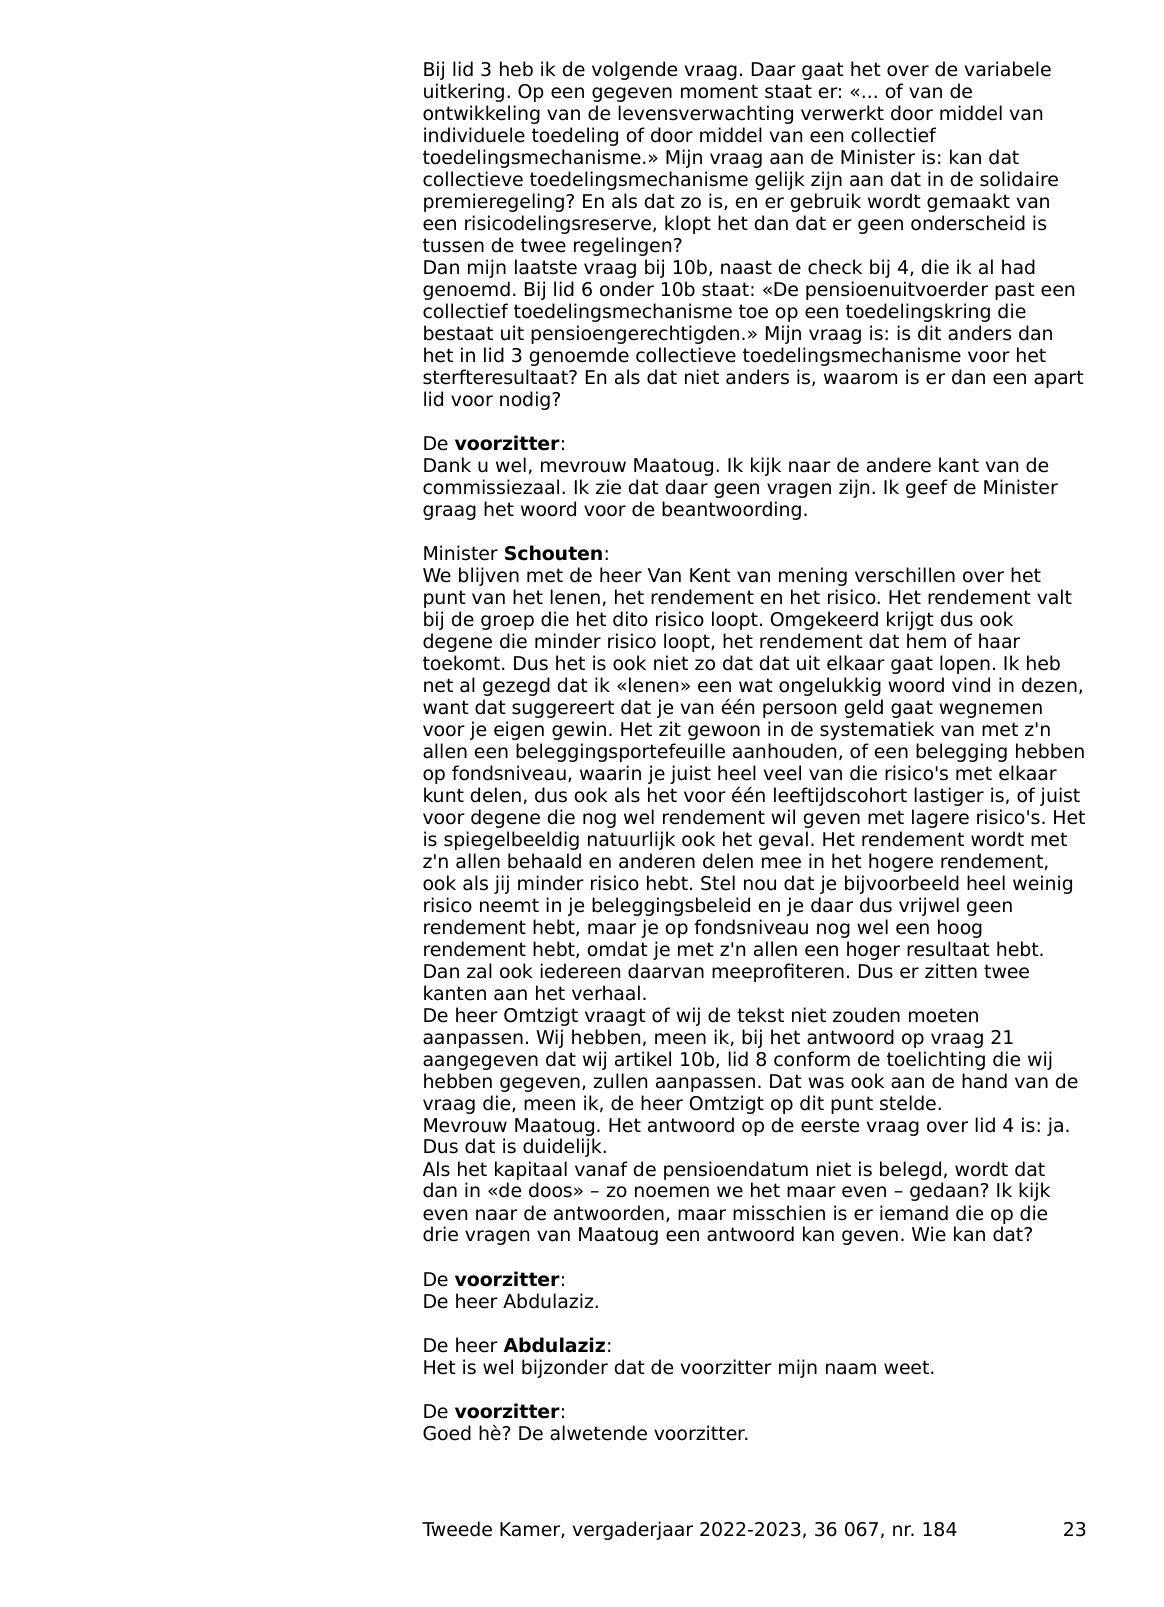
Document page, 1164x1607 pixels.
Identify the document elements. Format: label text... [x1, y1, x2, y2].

text Dan mijn laatste vraag bij 10b, naast de check bij 4, die ik al had genoemd. Bij lid 6 onder 10b staat: «De pensioenuitvoerder past een collectief toedelingsmechanisme toe op een toedelingskring die bestaat uit pensioengerechtigden.» Mijn vraag is: is dit anders dan het in lid 3 genoemde collectieve toedelingsmechanisme voor het sterfteresultaat? En als dat niet anders is, waarom is er dan een apart lid voor nodig? [422, 257, 1087, 411]
text We blijven met de heer Van Kent van mening verschillen over het punt van het lenen, het rendement en het risico. Het rendement valt bij de groep die het dito risico loopt. Omgekeerd krijgt dus ook degene die minder risico loopt, het rendement dat hem of haar toekomt. Dus het is ook niet zo dat dat uit elkaar gaat lopen. Ik heb net al gezegd dat ik «lenen» een wat ongelukkig woord vind in dezen, want dat suggereert dat je van één persoon geld gaat wegnemen voor je eigen gewin. Het zit gewoon in de systematiek van met z'n allen een beleggingsportefeuille aanhouden, of een belegging hebben op fondsniveau, waarin je juist heel veel van die risico's met elkaar kunt delen, dus ook als het voor één leeftijdscohort lastiger is, of juist voor degene die nog wel rendement wil geven met lagere risico's. Het is spiegelbeeldig natuurlijk ook het geval. Het rendement wordt met z'n allen behaald en anderen delen mee in het hogere rendement, ook als jij minder risico hebt. Stel nou dat je bijvoorbeeld heel weinig risico neemt in je beleggingsbeleid en je daar dus vrijwel geen rendement hebt, maar je op fondsniveau nog wel een hoog rendement hebt, omdat je met z'n allen een hoger resultaat hebt. Dan zal ook iedereen daarvan meeprofiteren. Dus er zitten twee kanten aan het verhaal. [422, 565, 1087, 1004]
text Als het kapitaal vanaf de pensioendatum niet is belegd, wordt dat dan in «de doos» – zo noemen we het maar even – gedaan? Ik kijk even naar de antwoorden, maar misschien is er iemand die op die drie vragen van Maatoug een antwoord kan geven. Wie kan dat? [422, 1158, 1087, 1246]
text De heer Abdulaziz: [422, 1335, 1087, 1357]
text De voorzitter: [422, 1401, 1087, 1423]
text Bij lid 3 heb ik de volgende vraag. Daar gaat het over de variabele uitkering. Op een gegeven moment staat er: «... of van de ontwikkeling van de levensverwachting verwerkt door middel van individuele toedeling of door middel van een collectief toedelingsmechanisme.» Mijn vraag aan de Minister is: kan dat collectieve toedelingsmechanisme gelijk zijn aan dat in de solidaire premieregeling? En als dat zo is, en er gebruik wordt gemaakt van een risicodelingsreserve, klopt het dan dat er geen onderscheid is tussen de twee regelingen? [422, 59, 1087, 257]
text De voorzitter: [422, 1268, 1087, 1291]
text Goed hè? De alwetende voorzitter. [422, 1423, 1087, 1445]
text De heer Omtzigt vraagt of wij de tekst niet zouden moeten aanpassen. Wij hebben, meen ik, bij het antwoord op vraag 21 aangegeven dat wij artikel 10b, lid 8 conform de toelichting die wij hebben gegeven, zullen aanpassen. Dat was ook aan de hand van de vraag die, meen ik, de heer Omtzigt op dit punt stelde. [422, 1004, 1087, 1114]
text Dank u wel, mevrouw Maatoug. Ik kijk naar de andere kant van de commissiezaal. Ik zie dat daar geen vragen zijn. Ik geef de Minister graag het woord voor de beantwoording. [422, 455, 1087, 521]
text Het is wel bijzonder dat de voorzitter mijn naam weet. [422, 1357, 1087, 1379]
text De voorzitter: [422, 433, 1087, 455]
text Mevrouw Maatoug. Het antwoord op de eerste vraag over lid 4 is: ja. Dus dat is duidelijk. [422, 1114, 1087, 1158]
text Minister Schouten: [422, 543, 1087, 565]
text De heer Abdulaziz. [422, 1291, 1087, 1312]
